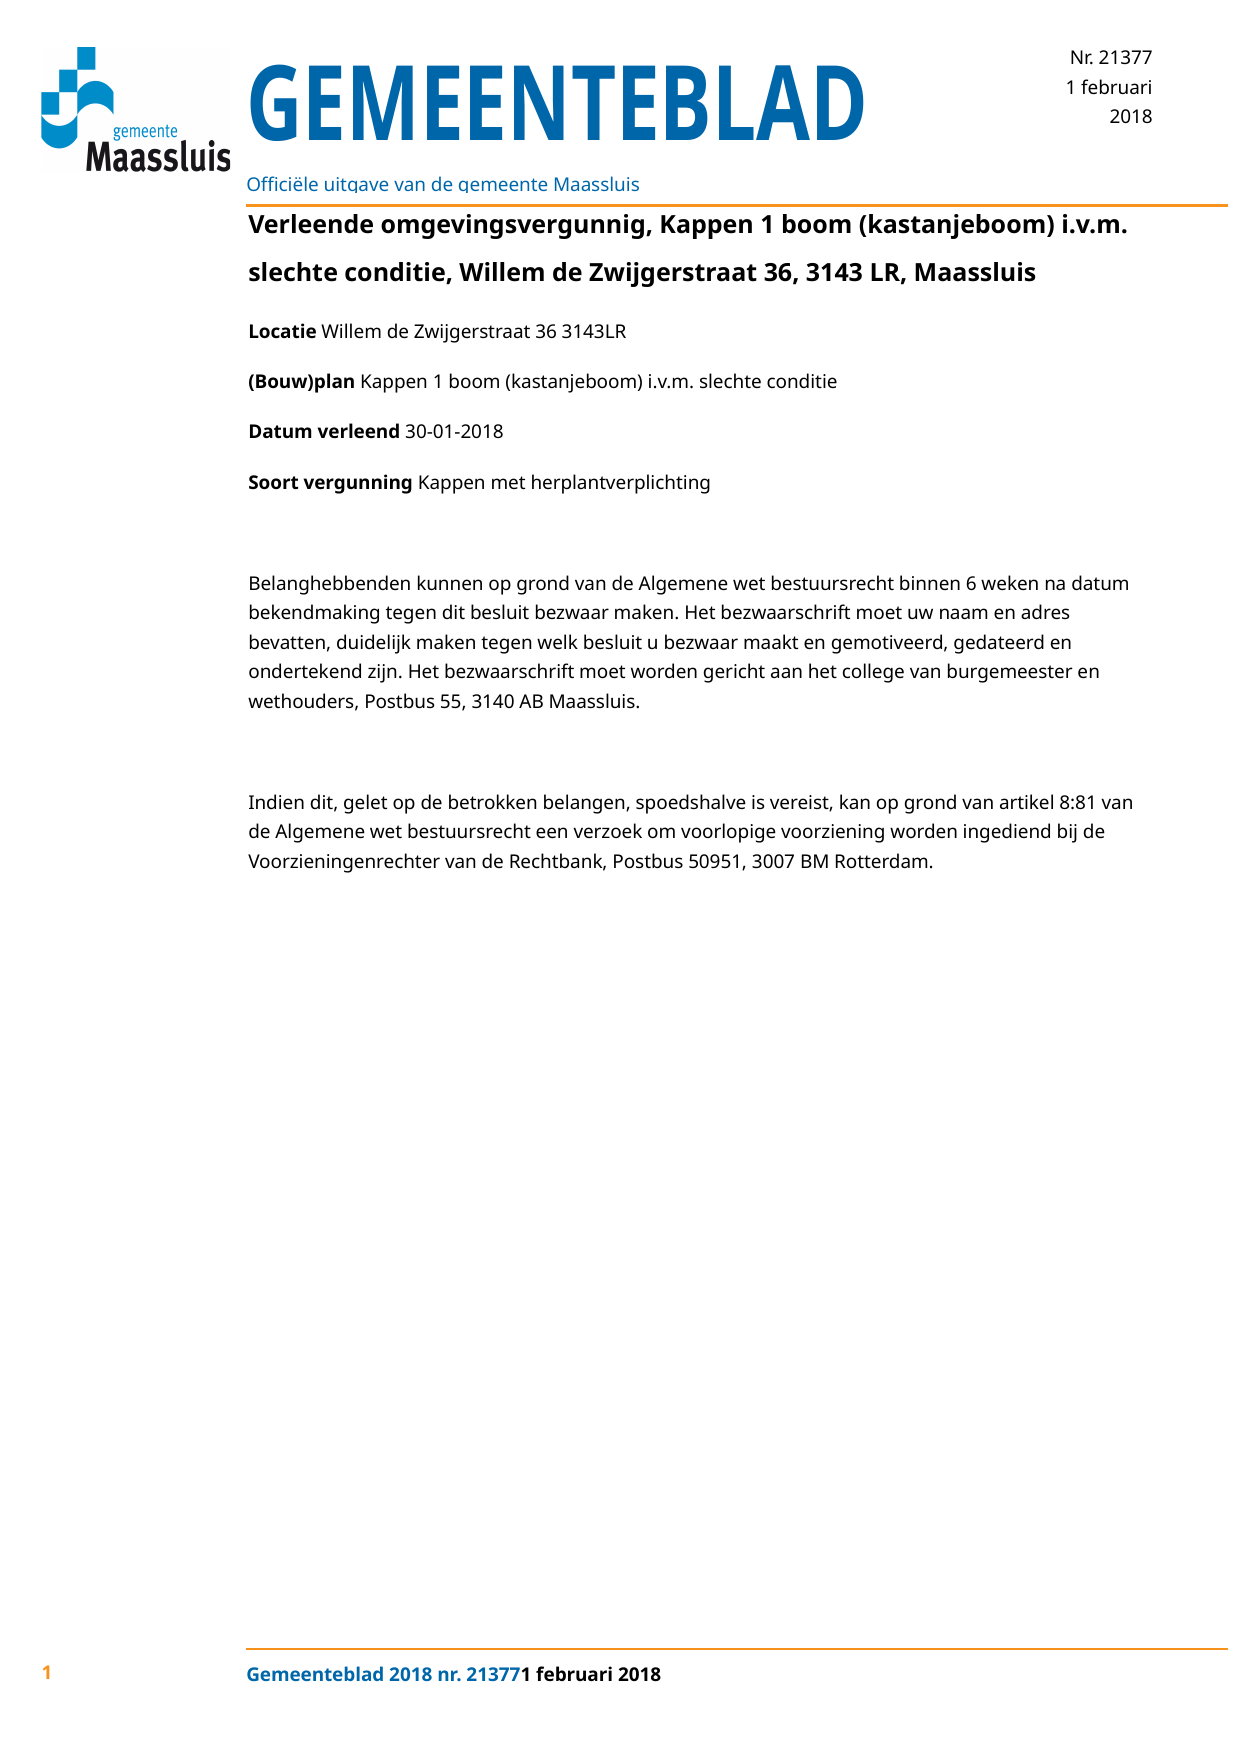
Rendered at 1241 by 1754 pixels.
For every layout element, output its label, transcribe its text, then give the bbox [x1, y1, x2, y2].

text Indien dit, gelet op de betrokken belangen, spoedshalve is vereist, kan op grond van artikel 8:81 van de Algemene wet bestuursrecht een verzoek om voorlopige voorziening worden ingediend bij de Voorzieningenrechter van de Rechtbank, Postbus 50951, 3007 BM Rotterdam. [248, 789, 1152, 874]
text Datum verleend 30-01-2018 [248, 419, 1152, 444]
text Soort vergunning Kappen met herplantverplichting [248, 469, 1152, 495]
text Locatie Willem de Zwijgerstraat 36 3143LR [248, 318, 1152, 344]
picture [41, 47, 77, 92]
text Belanghebbenden kunnen op grond van de Algemene wet bestuursrecht binnen 6 weken na datum bekendmaking tegen dit besluit bezwaar maken. Het bezwaarschrift moet uw naam en adres bevatten, duidelijk maken tegen welk besluit u bezwaar maakt en gemotiveerd, gedateerd en ondertekend zijn. Het bezwaarschrift moet worden gericht aan het college van burgemeester en wethouders, Postbus 55, 3140 AB Maassluis. [248, 570, 1152, 714]
text Verleende omgevingsvergunnig, Kappen 1 boom (kastanjeboom) i.v.m. slechte conditie, Willem de Zwijgerstraat 36, 3143 LR, Maassluis [248, 207, 1152, 288]
text (Bouw)plan Kappen 1 boom (kastanjeboom) i.v.m. slechte conditie [248, 368, 1152, 394]
picture [41, 47, 231, 172]
